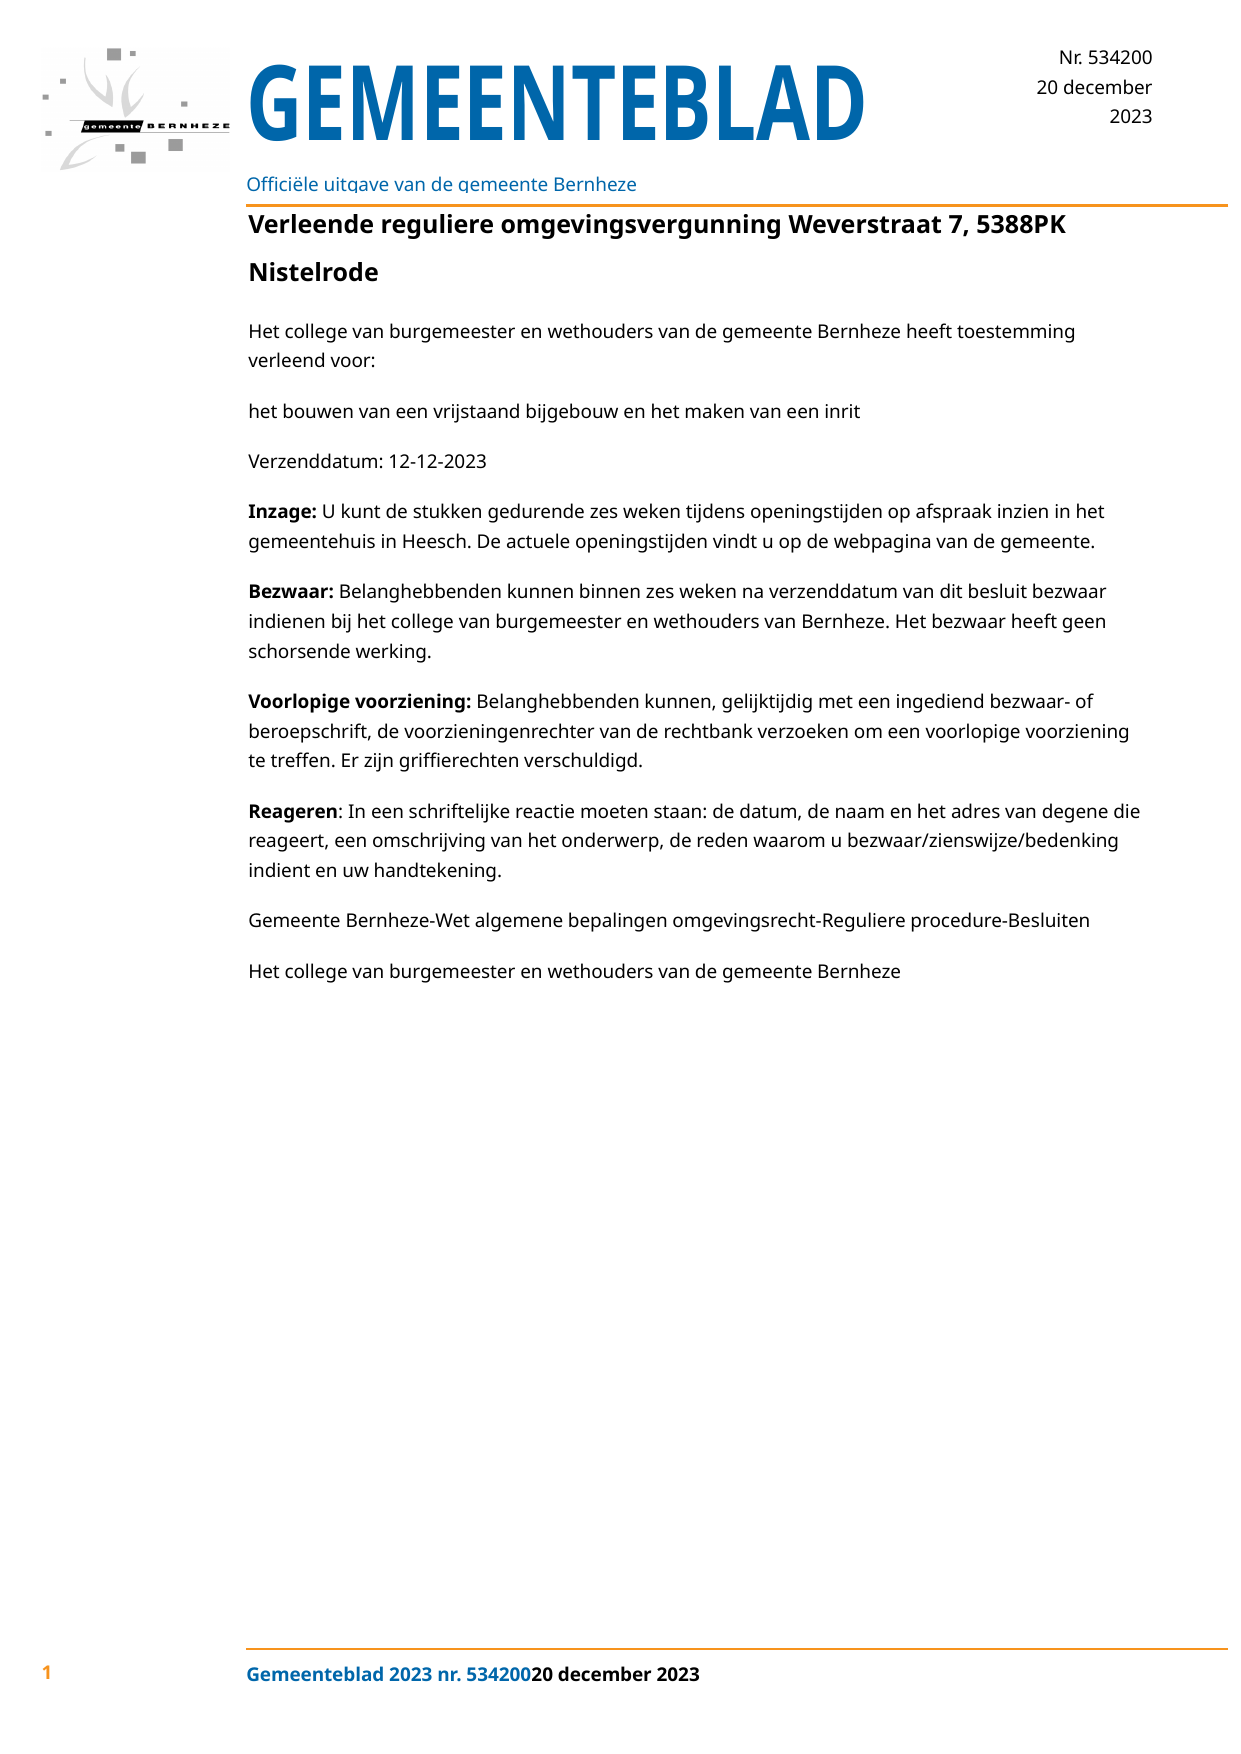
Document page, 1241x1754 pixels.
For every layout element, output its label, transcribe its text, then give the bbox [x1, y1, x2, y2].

text Het college van burgemeester en wethouders van de gemeente Bernheze heeft toestemming verleend voor: [248, 318, 1152, 373]
text Voorlopige voorziening: Belanghebbenden kunnen, gelijktijdig met een ingediend bezwaar- of beroepschrift, de voorzieningenrechter van de rechtbank verzoeken om een voorlopige voorziening te treffen. Er zijn griffierechten verschuldigd. [248, 688, 1152, 773]
text Inzage: U kunt de stukken gedurende zes weken tijdens openingstijden op afspraak inzien in het gemeentehuis in Heesch. De actuele openingstijden vindt u op de webpagina van de gemeente. [248, 499, 1152, 554]
text het bouwen van een vrijstaand bijgebouw en het maken van een inrit [248, 398, 1152, 424]
picture [41, 47, 231, 172]
text Reageren: In een schriftelijke reactie moeten staan: de datum, de naam en het adres van degene die reageert, een omschrijving van het onderwerp, de reden waarom u bezwaar/zienswijze/bedenking indient en uw handtekening. [248, 798, 1152, 883]
text Gemeente Bernheze-Wet algemene bepalingen omgevingsrecht-Reguliere procedure-Besluiten [248, 907, 1152, 933]
text Verzenddatum: 12-12-2023 [248, 448, 1152, 474]
text Verleende reguliere omgevingsvergunning Weverstraat 7, 5388PK Nistelrode [248, 207, 1152, 288]
text Het college van burgemeester en wethouders van de gemeente Bernheze [248, 958, 1152, 984]
text Bezwaar: Belanghebbenden kunnen binnen zes weken na verzenddatum van dit besluit bezwaar indienen bij het college van burgemeester en wethouders van Bernheze. Het bezwaar heeft geen schorsende werking. [248, 579, 1152, 664]
